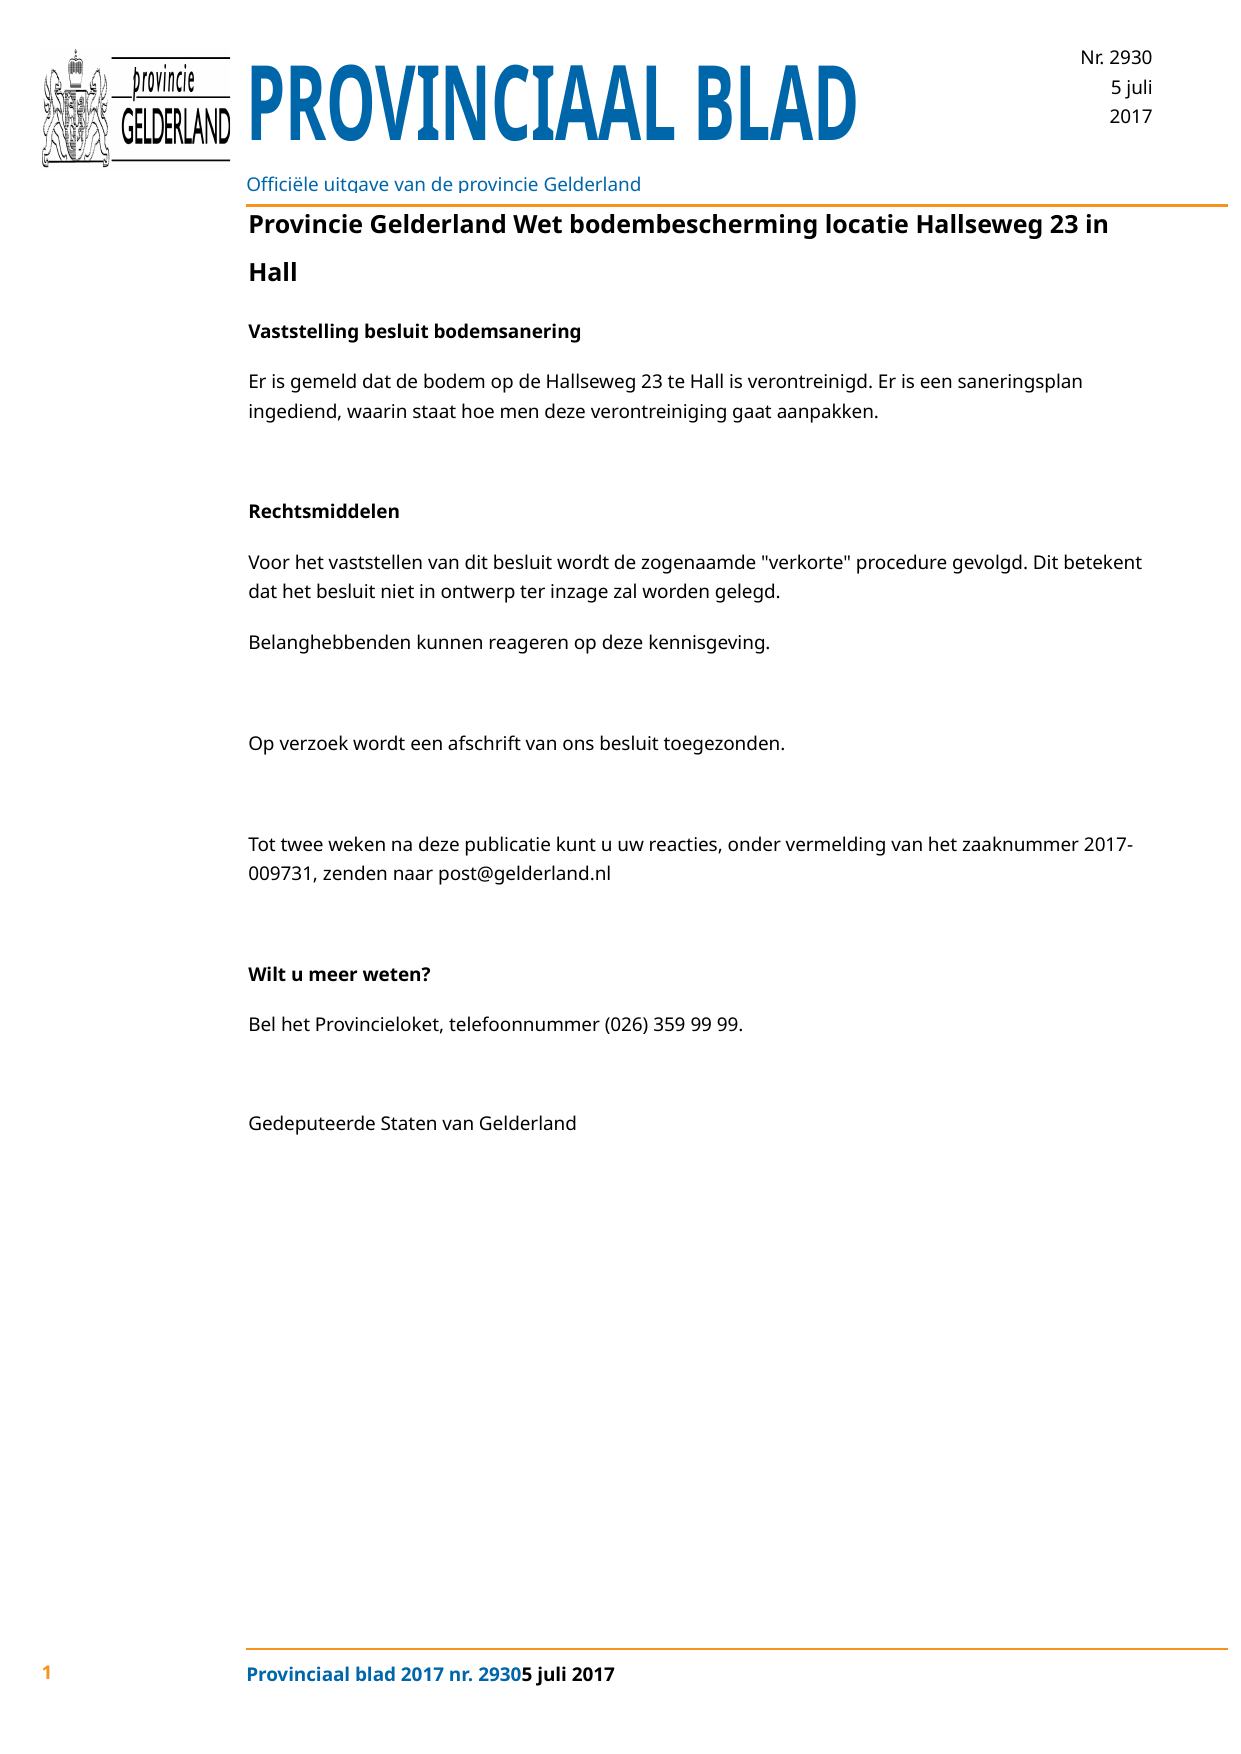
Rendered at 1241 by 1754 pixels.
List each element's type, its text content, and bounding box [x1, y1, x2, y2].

text Voor het vaststellen van dit besluit wordt de zogenaamde "verkorte" procedure gevolgd. Dit betekent dat het besluit niet in ontwerp ter inzage zal worden gelegd. [248, 549, 1152, 604]
text Tot twee weken na deze publicatie kunt u uw reacties, onder vermelding van het zaaknummer 2017-009731, zenden naar post@gelderland.nl [248, 831, 1152, 886]
text Bel het Provincieloket, telefoonnummer (026) 359 99 99. [248, 1012, 1152, 1037]
picture [41, 47, 231, 172]
text Vaststelling besluit bodemsanering [248, 318, 1152, 344]
text Rechtsmiddelen [248, 499, 1152, 524]
text Wilt u meer weten? [248, 961, 1152, 987]
text Er is gemeld dat de bodem op de Hallseweg 23 te Hall is verontreinigd. Er is een saneringsplan ingediend, waarin staat hoe men deze verontreiniging gaat aanpakken. [248, 368, 1152, 424]
text Op verzoek wordt een afschrift van ons besluit toegezonden. [248, 730, 1152, 756]
text Provincie Gelderland Wet bodembescherming locatie Hallseweg 23 in Hall [248, 207, 1152, 288]
text Gedeputeerde Staten van Gelderland [248, 1110, 1152, 1136]
text Belanghebbenden kunnen reageren op deze kennisgeving. [248, 629, 1152, 655]
